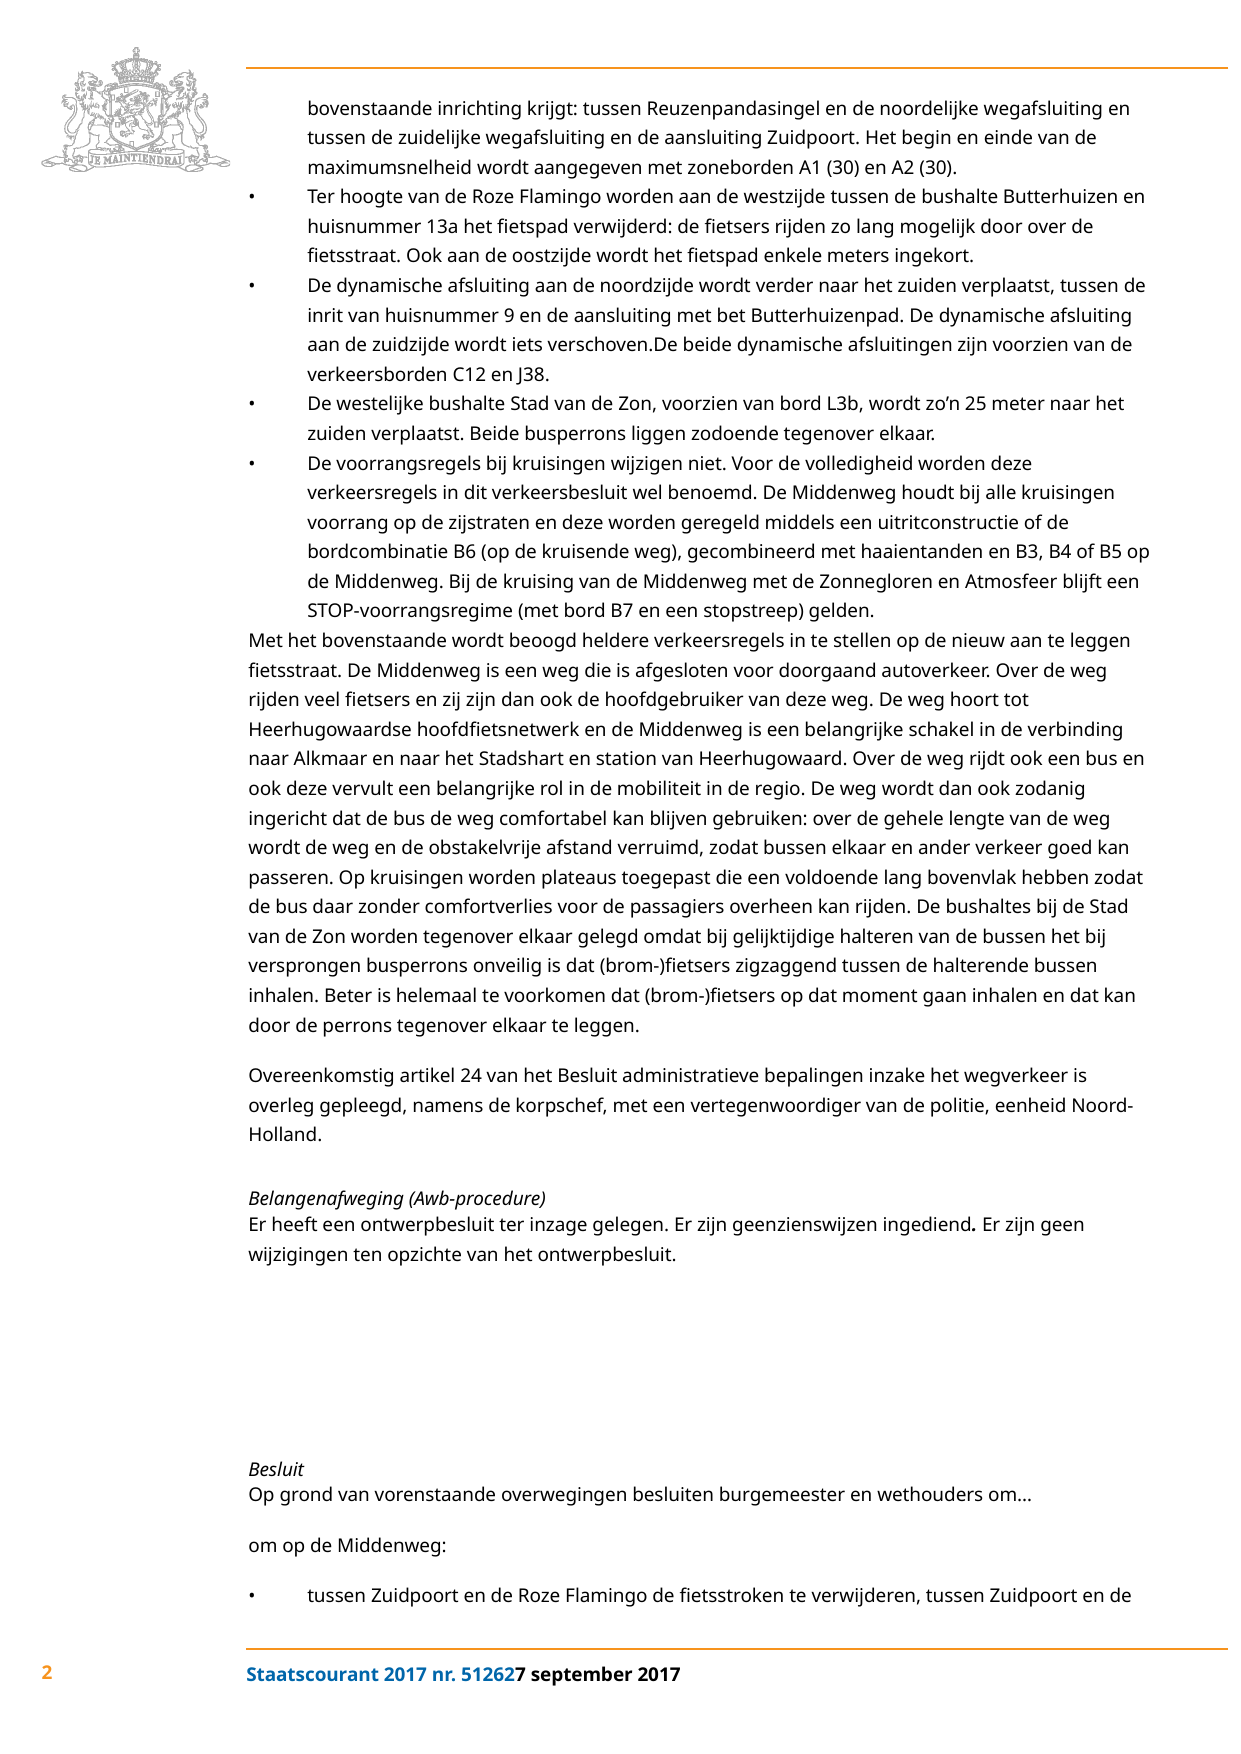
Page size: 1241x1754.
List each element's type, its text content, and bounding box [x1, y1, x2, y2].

list De dynamische afsluiting aan de noordzijde wordt verder naar het zuiden verplaatst, tussen de inrit van huisnummer 9 en de aansluiting met bet Butterhuizenpad. De dynamische afsluiting aan de zuidzijde wordt iets verschoven.De beide dynamische afsluitingen zijn voorzien van de verkeersborden C12 en J38. [248, 272, 1152, 387]
text om op de Middenweg: [248, 1532, 1152, 1558]
list bovenstaande inrichting krijgt: tussen Reuzenpandasingel en de noordelijke wegafsluiting en tussen de zuidelijke wegafsluiting en de aansluiting Zuidpoort. Het begin en einde van de maximumsnelheid wordt aangegeven met zoneborden A1 (30) en A2 (30). [248, 95, 1152, 180]
picture [41, 47, 231, 172]
list Ter hoogte van de Roze Flamingo worden aan de westzijde tussen de bushalte Butterhuizen en huisnummer 13a het fietspad verwijderd: de fietsers rijden zo lang mogelijk door over de fietsstraat. Ook aan de oostzijde wordt het fietspad enkele meters ingekort. [248, 183, 1152, 268]
text Op grond van vorenstaande overwegingen besluiten burgemeester en wethouders om… [248, 1482, 1152, 1507]
list De voorrangsregels bij kruisingen wijzigen niet. Voor de volledigheid worden deze verkeersregels in dit verkeersbesluit wel benoemd. De Middenweg houdt bij alle kruisingen voorrang op de zijstraten en deze worden geregeld middels een uitritconstructie of de bordcombinatie B6 (op de kruisende weg), gecombineerd met haaientanden en B3, B4 of B5 op de Middenweg. Bij de kruising van de Middenweg met de Zonnegloren en Atmosfeer blijft een STOP-voorrangsregime (met bord B7 en een stopstreep) gelden. [248, 450, 1152, 623]
list tussen Zuidpoort en de Roze Flamingo de fietsstroken te verwijderen, tussen Zuidpoort en de [248, 1582, 1152, 1608]
text Belangenafweging (Awb-procedure) [248, 1185, 1152, 1211]
text Er heeft een ontwerpbesluit ter inzage gelegen. Er zijn geenzienswijzen ingediend. Er zijn geen wijzigingen ten opzichte van het ontwerpbesluit. [248, 1211, 1152, 1266]
text Met het bovenstaande wordt beoogd heldere verkeersregels in te stellen op de nieuw aan te leggen fietsstraat. De Middenweg is een weg die is afgesloten voor doorgaand autoverkeer. Over de weg rijden veel fietsers en zij zijn dan ook de hoofdgebruiker van deze weg. De weg hoort tot Heerhugowaardse hoofdfietsnetwerk en de Middenweg is een belangrijke schakel in de verbinding naar Alkmaar en naar het Stadshart en station van Heerhugowaard. Over de weg rijdt ook een bus en ook deze vervult een belangrijke rol in de mobiliteit in de regio. De weg wordt dan ook zodanig ingericht dat de bus de weg comfortabel kan blijven gebruiken: over de gehele lengte van de weg wordt de weg en de obstakelvrije afstand verruimd, zodat bussen elkaar en ander verkeer goed kan passeren. Op kruisingen worden plateaus toegepast die een voldoende lang bovenvlak hebben zodat de bus daar zonder comfortverlies voor de passagiers overheen kan rijden. De bushaltes bij de Stad van de Zon worden tegenover elkaar gelegd omdat bij gelijktijdige halteren van de bussen het bij versprongen busperrons onveilig is dat (brom-)fietsers zigzaggend tussen de halterende bussen inhalen. Beter is helemaal te voorkomen dat (brom-)fietsers op dat moment gaan inhalen en dat kan door de perrons tegenover elkaar te leggen. [248, 627, 1152, 1038]
text Besluit [248, 1456, 1152, 1482]
text Overeenkomstig artikel 24 van het Besluit administratieve bepalingen inzake het wegverkeer is overleg gepleegd, namens de korpschef, met een vertegenwoordiger van de politie, eenheid Noord-Holland. [248, 1062, 1152, 1147]
list De westelijke bushalte Stad van de Zon, voorzien van bord L3b, wordt zo’n 25 meter naar het zuiden verplaatst. Beide busperrons liggen zodoende tegenover elkaar. [248, 391, 1152, 446]
